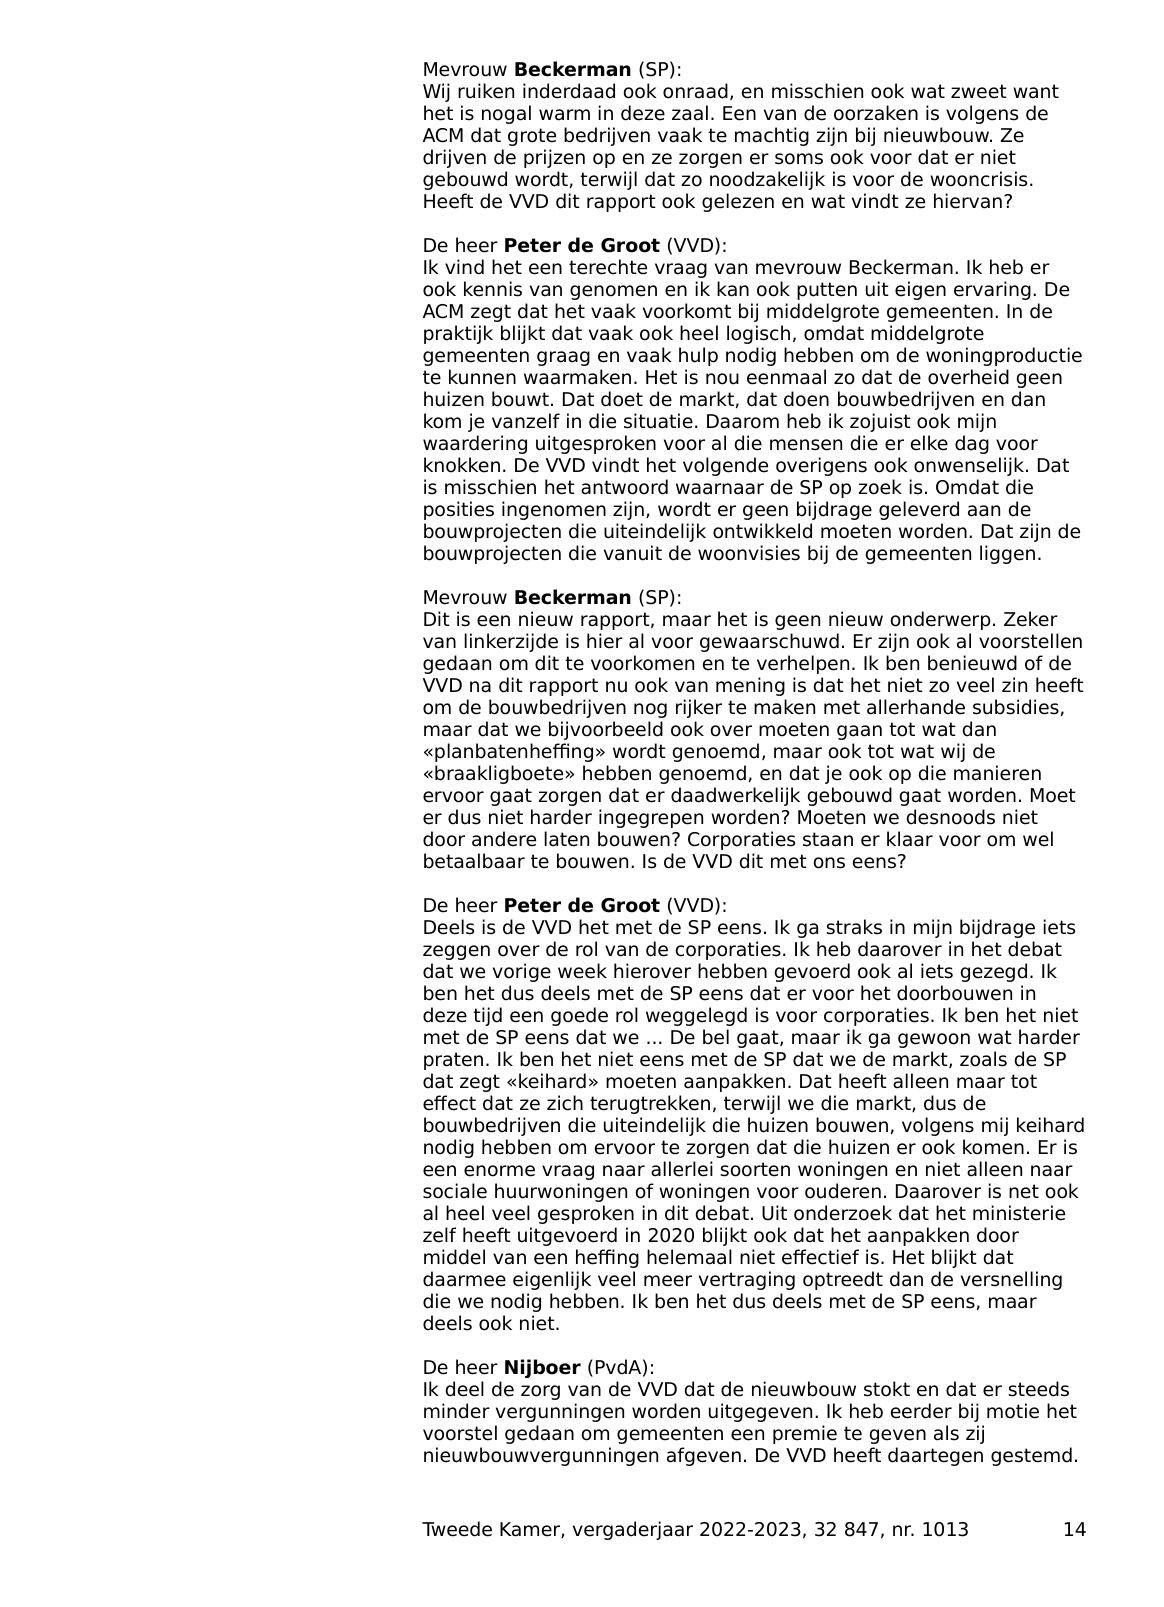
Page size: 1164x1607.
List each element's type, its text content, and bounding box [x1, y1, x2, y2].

text De heer Peter de Groot (VVD): [422, 235, 1087, 257]
text De heer Peter de Groot (VVD): [422, 895, 1087, 917]
text Dit is een nieuw rapport, maar het is geen nieuw onderwerp. Zeker van linkerzijde is hier al voor gewaarschuwd. Er zijn ook al voorstellen gedaan om dit te voorkomen en te verhelpen. Ik ben benieuwd of de VVD na dit rapport nu ook van mening is dat het niet zo veel zin heeft om de bouwbedrijven nog rijker te maken met allerhande subsidies, maar dat we bijvoorbeeld ook over moeten gaan tot wat dan «planbatenheffing» wordt genoemd, maar ook tot wat wij de «braakligboete» hebben genoemd, en dat je ook op die manieren ervoor gaat zorgen dat er daadwerkelijk gebouwd gaat worden. Moet er dus niet harder ingegrepen worden? Moeten we desnoods niet door andere laten bouwen? Corporaties staan er klaar voor om wel betaalbaar te bouwen. Is de VVD dit met ons eens? [422, 609, 1087, 873]
text Mevrouw Beckerman (SP): [422, 59, 1087, 81]
text De heer Nijboer (PvdA): [422, 1357, 1087, 1379]
text Ik vind het een terechte vraag van mevrouw Beckerman. Ik heb er ook kennis van genomen en ik kan ook putten uit eigen ervaring. De ACM zegt dat het vaak voorkomt bij middelgrote gemeenten. In de praktijk blijkt dat vaak ook heel logisch, omdat middelgrote gemeenten graag en vaak hulp nodig hebben om de woningproductie te kunnen waarmaken. Het is nou eenmaal zo dat de overheid geen huizen bouwt. Dat doet de markt, dat doen bouwbedrijven en dan kom je vanzelf in die situatie. Daarom heb ik zojuist ook mijn waardering uitgesproken voor al die mensen die er elke dag voor knokken. De VVD vindt het volgende overigens ook onwenselijk. Dat is misschien het antwoord waarnaar de SP op zoek is. Omdat die posities ingenomen zijn, wordt er geen bijdrage geleverd aan de bouwprojecten die uiteindelijk ontwikkeld moeten worden. Dat zijn de bouwprojecten die vanuit de woonvisies bij de gemeenten liggen. [422, 257, 1087, 565]
text Deels is de VVD het met de SP eens. Ik ga straks in mijn bijdrage iets zeggen over de rol van de corporaties. Ik heb daarover in het debat dat we vorige week hierover hebben gevoerd ook al iets gezegd. Ik ben het dus deels met de SP eens dat er voor het doorbouwen in deze tijd een goede rol weggelegd is voor corporaties. Ik ben het niet met de SP eens dat we ... De bel gaat, maar ik ga gewoon wat harder praten. Ik ben het niet eens met de SP dat we de markt, zoals de SP dat zegt «keihard» moeten aanpakken. Dat heeft alleen maar tot effect dat ze zich terugtrekken, terwijl we die markt, dus de bouwbedrijven die uiteindelijk die huizen bouwen, volgens mij keihard nodig hebben om ervoor te zorgen dat die huizen er ook komen. Er is een enorme vraag naar allerlei soorten woningen en niet alleen naar sociale huurwoningen of woningen voor ouderen. Daarover is net ook al heel veel gesproken in dit debat. Uit onderzoek dat het ministerie zelf heeft uitgevoerd in 2020 blijkt ook dat het aanpakken door middel van een heffing helemaal niet effectief is. Het blijkt dat daarmee eigenlijk veel meer vertraging optreedt dan de versnelling die we nodig hebben. Ik ben het dus deels met de SP eens, maar deels ook niet. [422, 917, 1087, 1334]
text Ik deel de zorg van de VVD dat de nieuwbouw stokt en dat er steeds minder vergunningen worden uitgegeven. Ik heb eerder bij motie het voorstel gedaan om gemeenten een premie te geven als zij nieuwbouwvergunningen afgeven. De VVD heeft daartegen gestemd. [422, 1379, 1087, 1467]
text Mevrouw Beckerman (SP): [422, 587, 1087, 609]
text Wij ruiken inderdaad ook onraad, en misschien ook wat zweet want het is nogal warm in deze zaal. Een van de oorzaken is volgens de ACM dat grote bedrijven vaak te machtig zijn bij nieuwbouw. Ze drijven de prijzen op en ze zorgen er soms ook voor dat er niet gebouwd wordt, terwijl dat zo noodzakelijk is voor de wooncrisis. Heeft de VVD dit rapport ook gelezen en wat vindt ze hiervan? [422, 81, 1087, 213]
